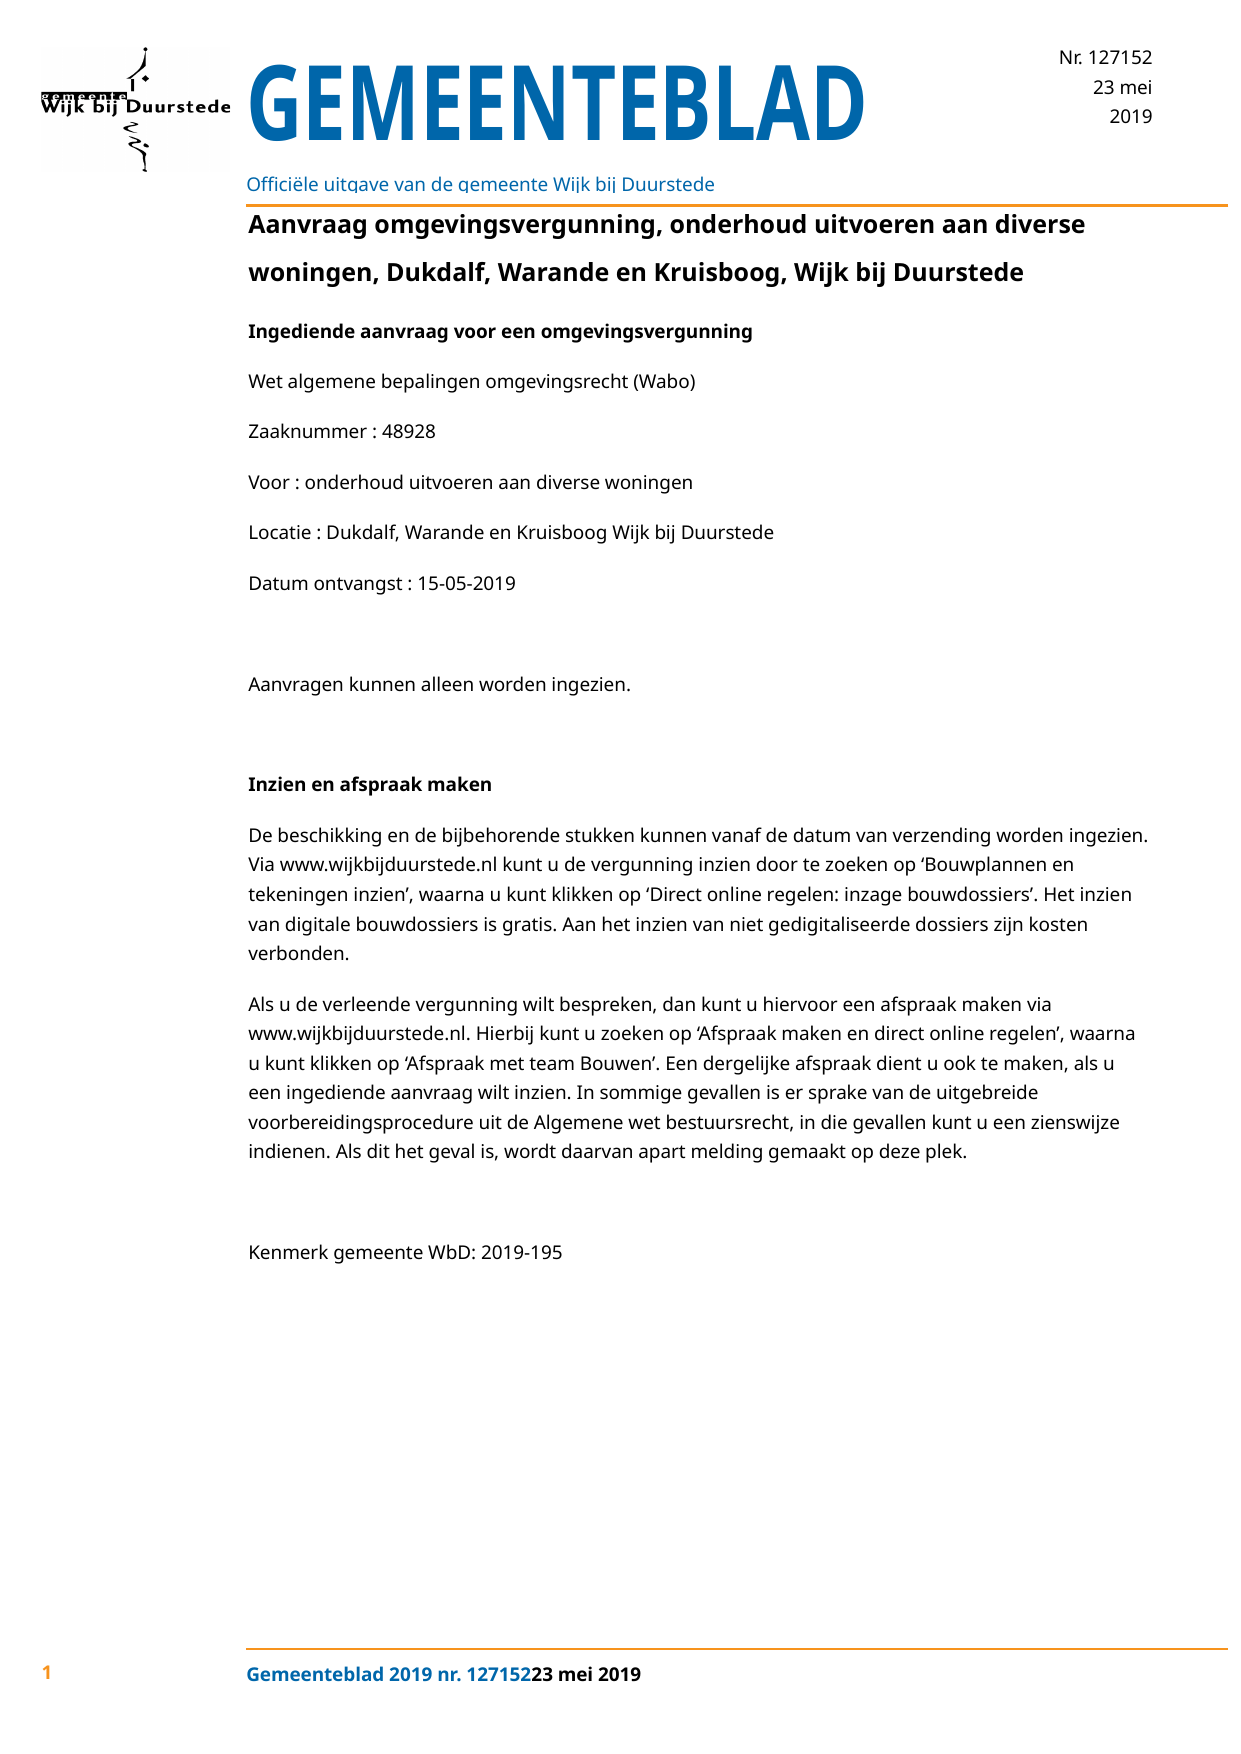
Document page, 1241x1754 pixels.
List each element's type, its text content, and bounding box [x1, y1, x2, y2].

text Wet algemene bepalingen omgevingsrecht (Wabo) [248, 368, 1152, 394]
picture [41, 47, 231, 172]
text Aanvraag omgevingsvergunning, onderhoud uitvoeren aan diverse woningen, Dukdalf, Warande en Kruisboog, Wijk bij Duurstede [248, 207, 1152, 288]
text Datum ontvangst : 15-05-2019 [248, 570, 1152, 596]
text Ingediende aanvraag voor een omgevingsvergunning [248, 318, 1152, 344]
text Voor : onderhoud uitvoeren aan diverse woningen [248, 469, 1152, 495]
text Kenmerk gemeente WbD: 2019-195 [248, 1239, 1152, 1265]
text Als u de verleende vergunning wilt bespreken, dan kunt u hiervoor een afspraak maken via www.wijkbijduurstede.nl. Hierbij kunt u zoeken op ‘Afspraak maken en direct online regelen’, waarna u kunt klikken op ‘Afspraak met team Bouwen’. Een dergelijke afspraak dient u ook te maken, als u een ingediende aanvraag wilt inzien. In sommige gevallen is er sprake van de uitgebreide voorbereidingsprocedure uit de Algemene wet bestuursrecht, in die gevallen kunt u een zienswijze indienen. Als dit het geval is, wordt daarvan apart melding gemaakt op deze plek. [248, 991, 1152, 1164]
text De beschikking en de bijbehorende stukken kunnen vanaf de datum van verzending worden ingezien. Via www.wijkbijduurstede.nl kunt u de vergunning inzien door te zoeken op ‘Bouwplannen en tekeningen inzien’, waarna u kunt klikken op ‘Direct online regelen: inzage bouwdossiers’. Het inzien van digitale bouwdossiers is gratis. Aan het inzien van niet gedigitaliseerde dossiers zijn kosten verbonden. [248, 822, 1152, 966]
text Locatie : Dukdalf, Warande en Kruisboog Wijk bij Duurstede [248, 519, 1152, 545]
text Inzien en afspraak maken [248, 772, 1152, 797]
text Aanvragen kunnen alleen worden ingezien. [248, 671, 1152, 697]
text Zaaknummer : 48928 [248, 419, 1152, 444]
